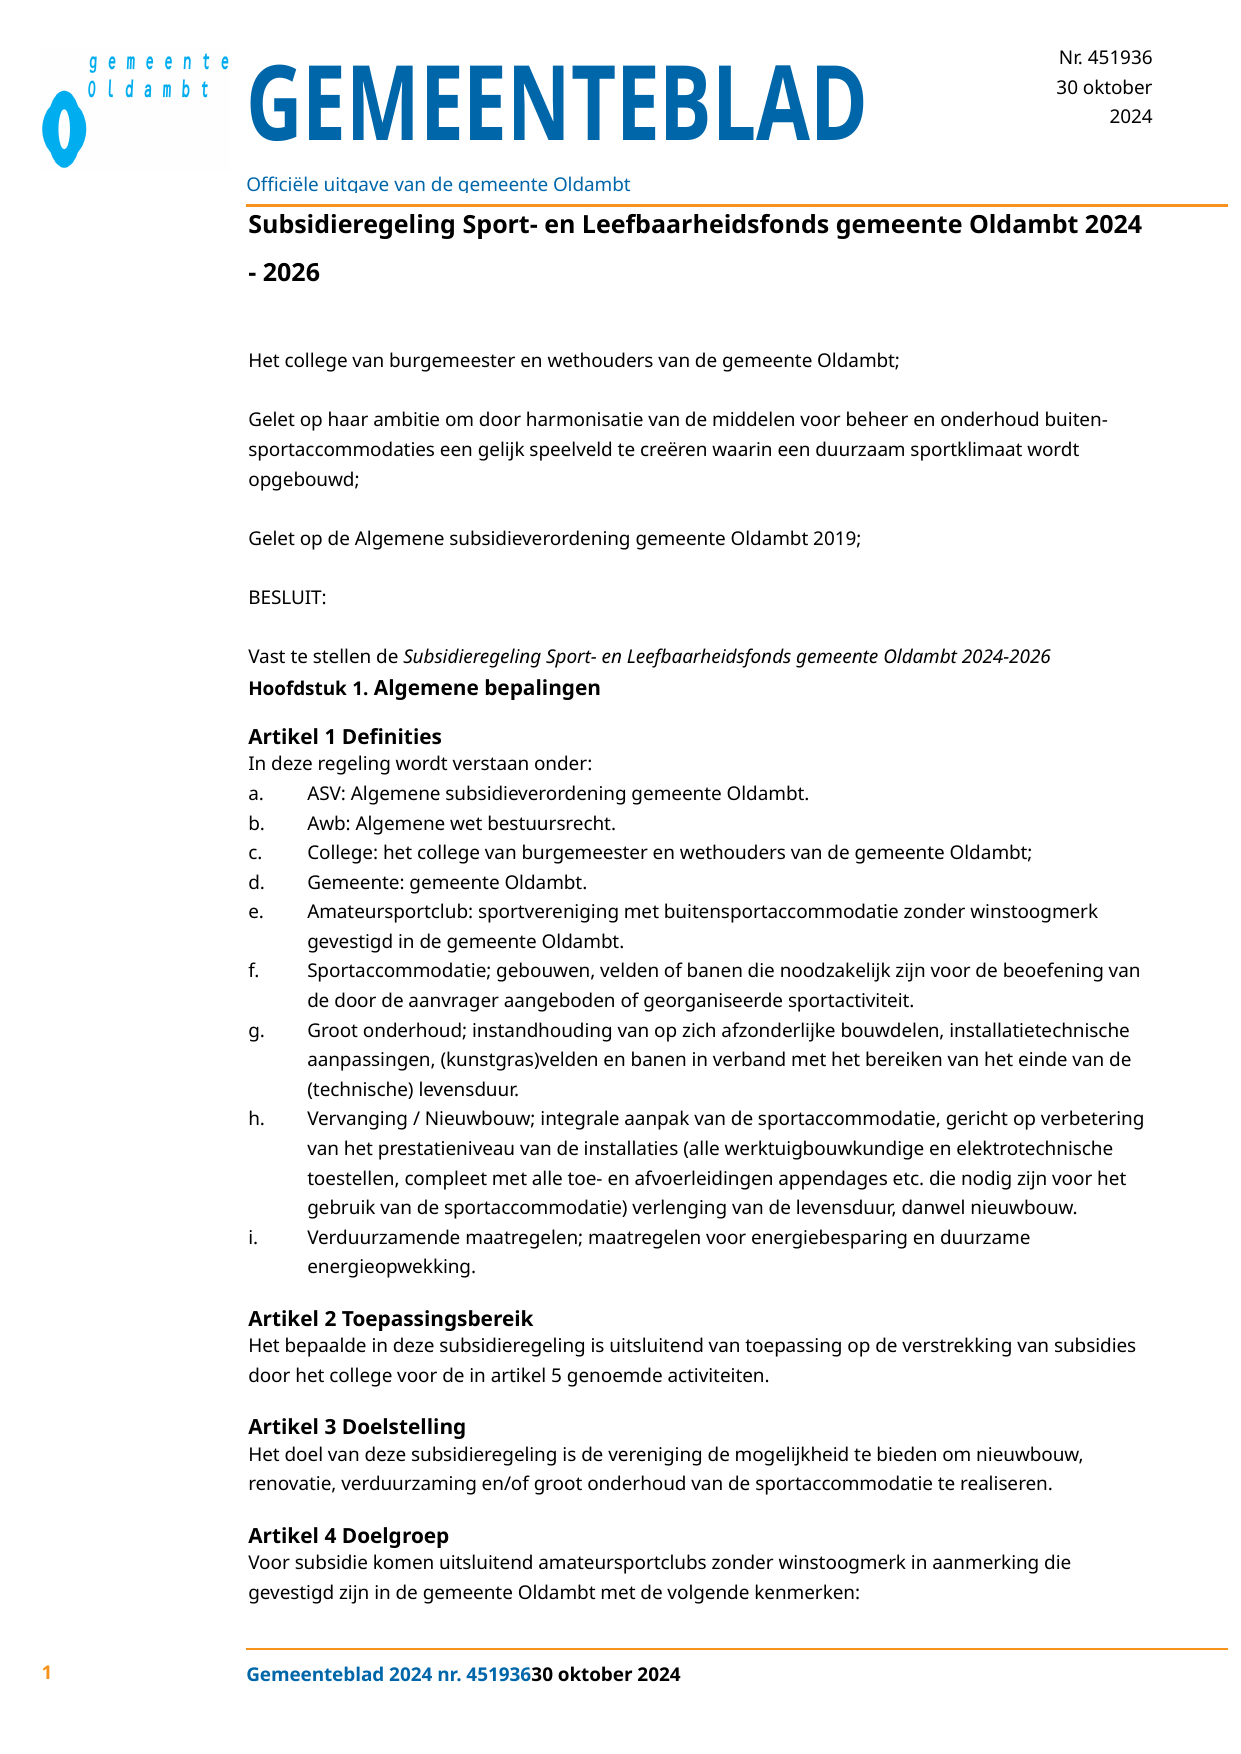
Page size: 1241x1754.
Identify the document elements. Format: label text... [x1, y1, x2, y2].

list College: het college van burgemeester en wethouders van de gemeente Oldambt; [248, 839, 1152, 865]
text Vast te stellen de Subsidieregeling Sport- en Leefbaarheidsfonds gemeente Oldambt 2024-2026 [248, 643, 1152, 669]
list Vervanging / Nieuwbouw; integrale aanpak van de sportaccommodatie, gericht op verbetering van het prestatieniveau van de installaties (alle werktuigbouwkundige en elektrotechnische toestellen, compleet met alle toe- en afvoerleidingen appendages etc. die nodig zijn voor het gebruik van de sportaccommodatie) verlenging van de levensduur, danwel nieuwbouw. [248, 1106, 1152, 1220]
list Verduurzamende maatregelen; maatregelen voor energiebesparing en duurzame energieopwekking. [248, 1224, 1152, 1279]
text Hoofdstuk 1. Algemene bepalingen [248, 673, 1152, 701]
text Subsidieregeling Sport- en Leefbaarheidsfonds gemeente Oldambt 2024 - 2026 [248, 207, 1152, 288]
text Gelet op de Algemene subsidieverordening gemeente Oldambt 2019; [248, 525, 1152, 551]
picture [41, 47, 231, 172]
text In deze regeling wordt verstaan onder: [248, 751, 1152, 776]
list Awb: Algemene wet bestuursrecht. [248, 810, 1152, 836]
text Gelet op haar ambitie om door harmonisatie van de middelen voor beheer en onderhoud buiten-sportaccommodaties een gelijk speelveld te creëren waarin een duurzaam sportklimaat wordt opgebouwd; [248, 407, 1152, 492]
text Artikel 2 Toepassingsbereik [248, 1304, 1152, 1332]
text Het doel van deze subsidieregeling is de vereniging de mogelijkheid te bieden om nieuwbouw, renovatie, verduurzaming en/of groot onderhoud van de sportaccommodatie te realiseren. [248, 1441, 1152, 1496]
text Artikel 4 Doelgroep [248, 1521, 1152, 1549]
list ASV: Algemene subsidieverordening gemeente Oldambt. [248, 780, 1152, 806]
text Voor subsidie komen uitsluitend amateursportclubs zonder winstoogmerk in aanmerking die gevestigd zijn in de gemeente Oldambt met de volgende kenmerken: [248, 1549, 1152, 1604]
list Sportaccommodatie; gebouwen, velden of banen die noodzakelijk zijn voor de beoefening van de door de aanvrager aangeboden of georganiseerde sportactiviteit. [248, 958, 1152, 1013]
text BESLUIT: [248, 584, 1152, 610]
list Amateursportclub: sportvereniging met buitensportaccommodatie zonder winstoogmerk gevestigd in de gemeente Oldambt. [248, 898, 1152, 954]
text Het college van burgemeester en wethouders van de gemeente Oldambt; [248, 347, 1152, 373]
text Artikel 3 Doelstelling [248, 1412, 1152, 1441]
text Artikel 1 Definities [248, 722, 1152, 751]
list Groot onderhoud; instandhouding van op zich afzonderlijke bouwdelen, installatietechnische aanpassingen, (kunstgras)velden en banen in verband met het bereiken van het einde van de (technische) levensduur. [248, 1017, 1152, 1102]
text Het bepaalde in deze subsidieregeling is uitsluitend van toepassing op de verstrekking van subsidies door het college voor de in artikel 5 genoemde activiteiten. [248, 1332, 1152, 1388]
list Gemeente: gemeente Oldambt. [248, 869, 1152, 895]
